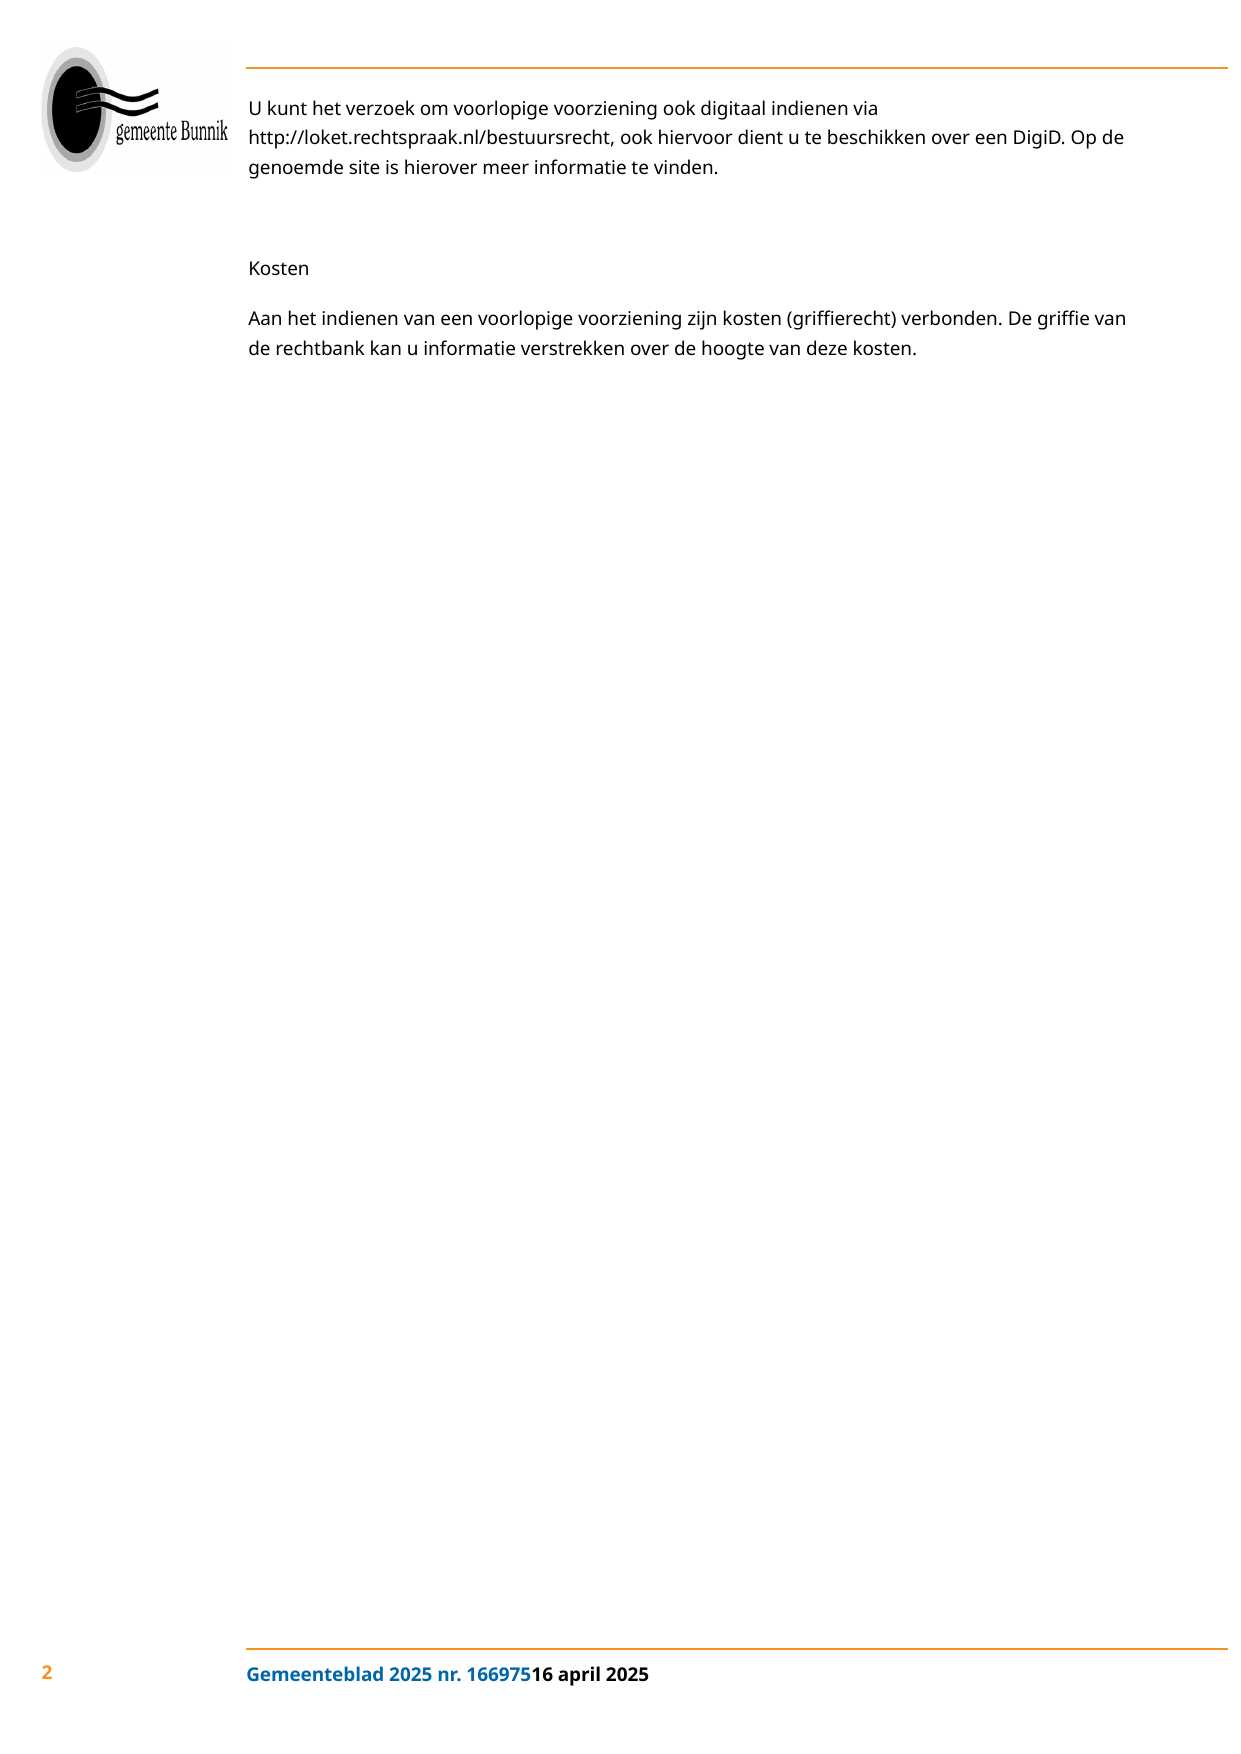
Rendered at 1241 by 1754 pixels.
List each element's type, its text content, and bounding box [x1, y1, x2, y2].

text Kosten [248, 255, 1152, 281]
text Aan het indienen van een voorlopige voorziening zijn kosten (griffierecht) verbonden. De griffie van de rechtbank kan u informatie verstrekken over de hoogte van deze kosten. [248, 305, 1152, 361]
picture [41, 47, 231, 172]
text U kunt het verzoek om voorlopige voorziening ook digitaal indienen via http://loket.rechtspraak.nl/bestuursrecht, ook hiervoor dient u te beschikken over een DigiD. Op de genoemde site is hierover meer informatie te vinden. [248, 95, 1152, 180]
